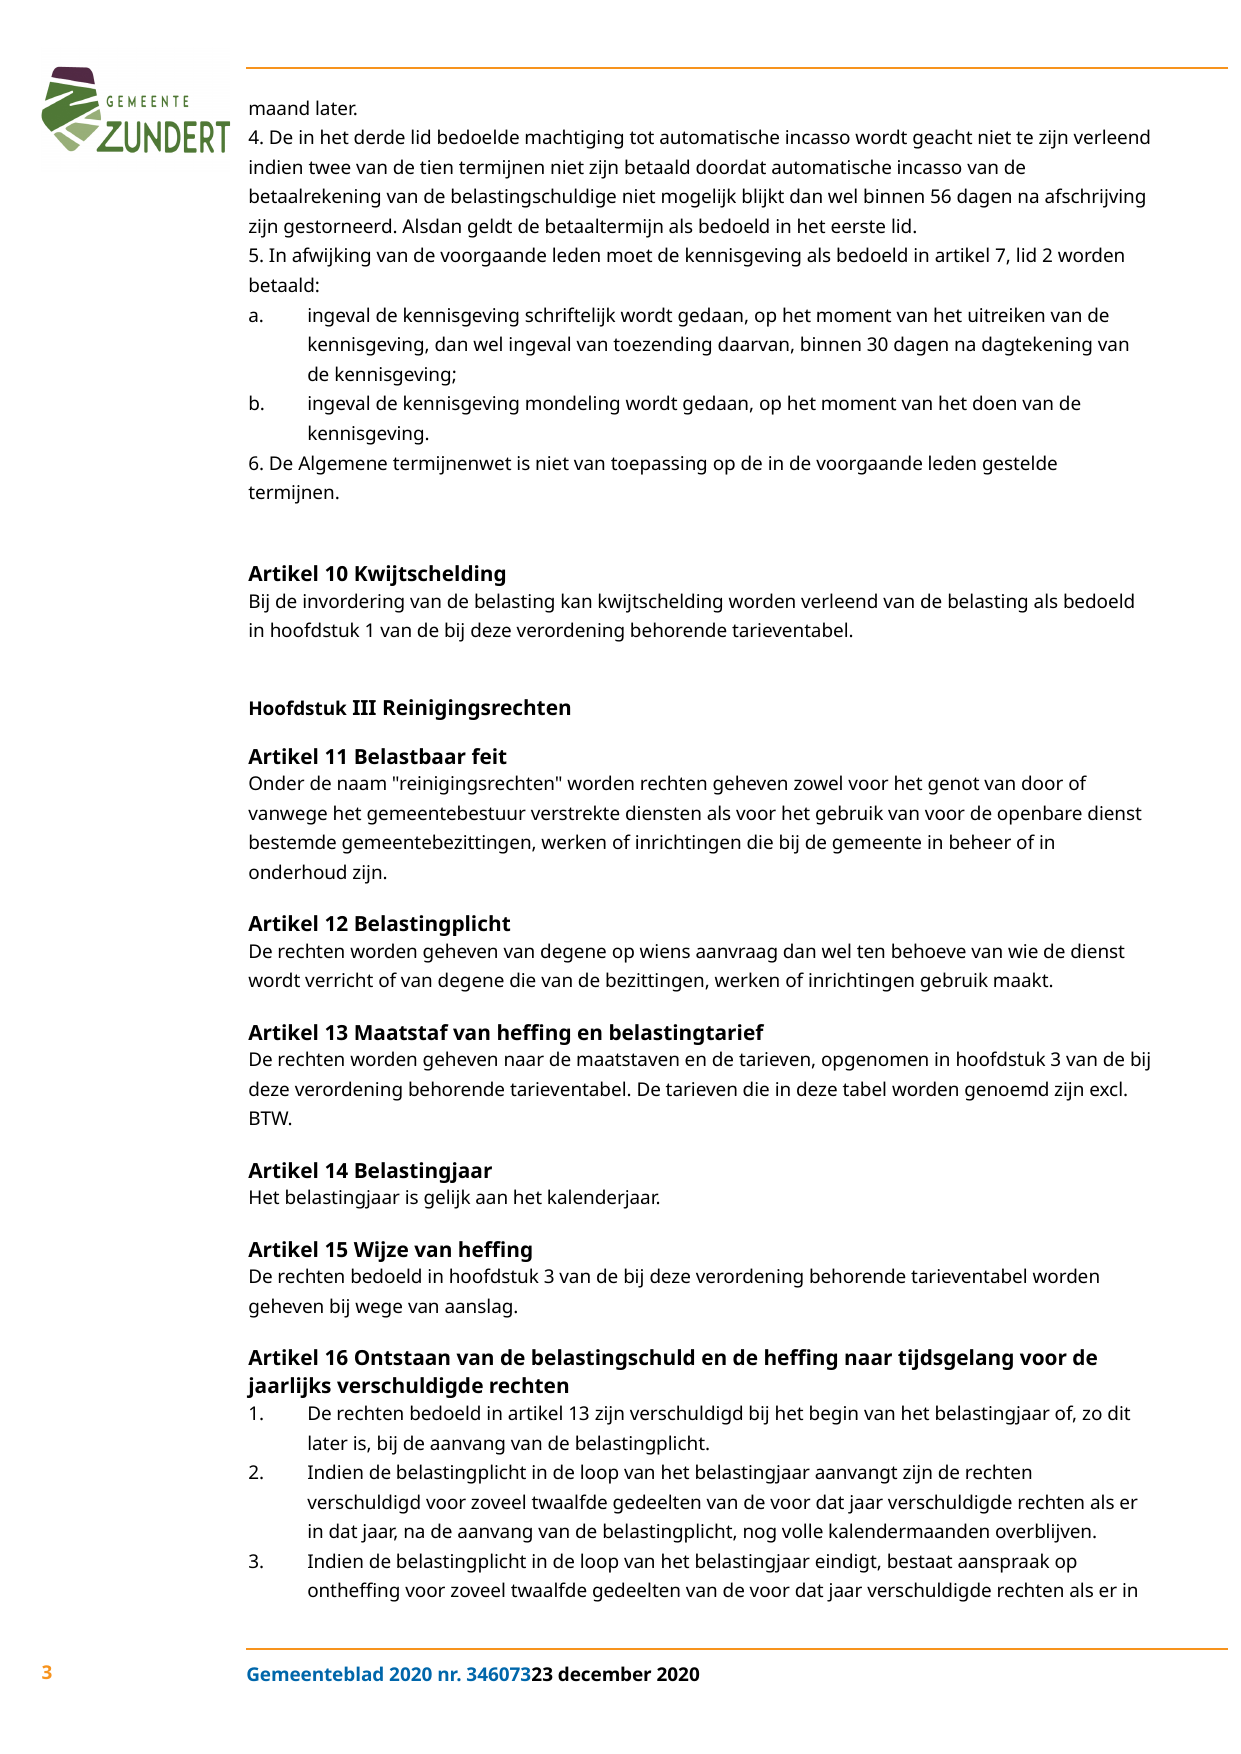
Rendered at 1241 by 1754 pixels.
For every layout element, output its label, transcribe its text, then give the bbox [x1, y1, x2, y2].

text Hoofdstuk III Reinigingsrechten [248, 693, 1152, 721]
text 4. De in het derde lid bedoelde machtiging tot automatische incasso wordt geacht niet te zijn verleend indien twee van de tien termijnen niet zijn betaald doordat automatische incasso van de betaalrekening van de belastingschuldige niet mogelijk blijkt dan wel binnen 56 dagen na afschrijving zijn gestorneerd. Alsdan geldt de betaaltermijn als bedoeld in het eerste lid. [248, 124, 1152, 239]
text De rechten worden geheven van degene op wiens aanvraag dan wel ten behoeve van wie de dienst wordt verricht of van degene die van de bezittingen, werken of inrichtingen gebruik maakt. [248, 938, 1152, 993]
text De rechten bedoeld in hoofdstuk 3 van de bij deze verordening behorende tarieventabel worden geheven bij wege van aanslag. [248, 1263, 1152, 1318]
list Indien de belastingplicht in de loop van het belastingjaar eindigt, bestaat aanspraak op ontheffing voor zoveel twaalfde gedeelten van de voor dat jaar verschuldigde rechten als er in [248, 1548, 1152, 1603]
text Artikel 16 Ontstaan van de belastingschuld en de heffing naar tijdsgelang voor de jaarlijks verschuldigde rechten [248, 1343, 1152, 1400]
text Artikel 10 Kwijtschelding [248, 559, 1152, 588]
text Artikel 14 Belastingjaar [248, 1156, 1152, 1184]
text Artikel 15 Wijze van heffing [248, 1235, 1152, 1263]
text Bij de invordering van de belasting kan kwijtschelding worden verleend van de belasting als bedoeld in hoofdstuk 1 van de bij deze verordening behorende tarieventabel. [248, 588, 1152, 643]
list ingeval de kennisgeving mondeling wordt gedaan, op het moment van het doen van de kennisgeving. [248, 391, 1152, 446]
text Artikel 12 Belastingplicht [248, 909, 1152, 938]
text 5. In afwijking van de voorgaande leden moet de kennisgeving als bedoeld in artikel 7, lid 2 worden betaald: [248, 243, 1152, 298]
text 6. De Algemene termijnenwet is niet van toepassing op de in de voorgaande leden gestelde termijnen. [248, 450, 1152, 505]
list ingeval de kennisgeving schriftelijk wordt gedaan, op het moment van het uitreiken van de kennisgeving, dan wel ingeval van toezending daarvan, binnen 30 dagen na dagtekening van de kennisgeving; [248, 302, 1152, 387]
text Het belastingjaar is gelijk aan het kalenderjaar. [248, 1184, 1152, 1210]
text Artikel 13 Maatstaf van heffing en belastingtarief [248, 1018, 1152, 1046]
text De rechten worden geheven naar de maatstaven en de tarieven, opgenomen in hoofdstuk 3 van de bij deze verordening behorende tarieventabel. De tarieven die in deze tabel worden genoemd zijn excl. BTW. [248, 1046, 1152, 1131]
text Artikel 11 Belastbaar feit [248, 742, 1152, 770]
list Indien de belastingplicht in de loop van het belastingjaar aanvangt zijn de rechten verschuldigd voor zoveel twaalfde gedeelten van de voor dat jaar verschuldigde rechten als er in dat jaar, na de aanvang van de belastingplicht, nog volle kalendermaanden overblijven. [248, 1459, 1152, 1544]
text Onder de naam "reinigingsrechten" worden rechten geheven zowel voor het genot van door of vanwege het gemeentebestuur verstrekte diensten als voor het gebruik van voor de openbare dienst bestemde gemeentebezittingen, werken of inrichtingen die bij de gemeente in beheer of in onderhoud zijn. [248, 770, 1152, 885]
list De rechten bedoeld in artikel 13 zijn verschuldigd bij het begin van het belastingjaar of, zo dit later is, bij de aanvang van de belastingplicht. [248, 1400, 1152, 1455]
picture [41, 47, 231, 172]
text maand later. [248, 95, 1152, 121]
